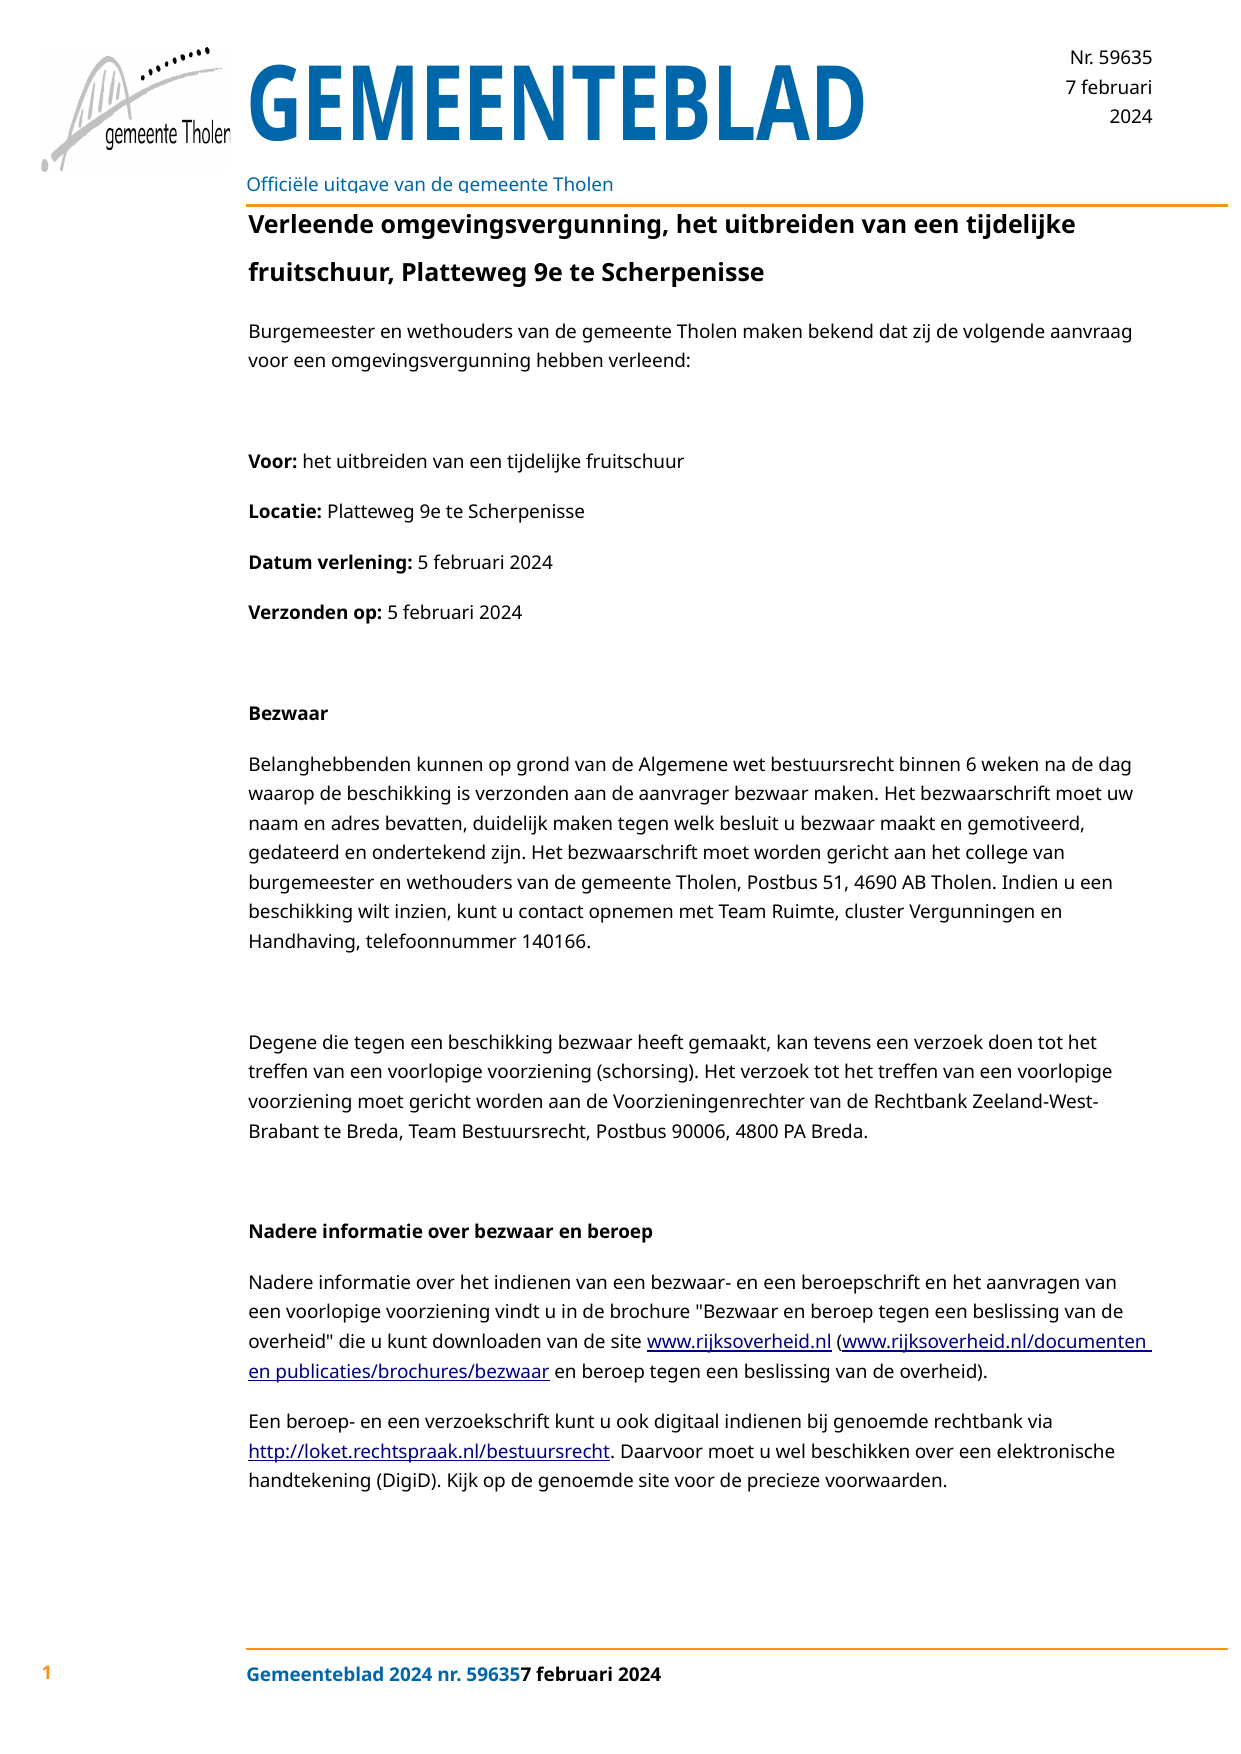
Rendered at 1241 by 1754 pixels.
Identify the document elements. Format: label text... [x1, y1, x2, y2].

picture [41, 47, 231, 172]
text Datum verlening: 5 februari 2024 [248, 549, 1152, 575]
text Degene die tegen een beschikking bezwaar heeft gemaakt, kan tevens een verzoek doen tot het treffen van een voorlopige voorziening (schorsing). Het verzoek tot het treffen van een voorlopige voorziening moet gericht worden aan de Voorzieningenrechter van de Rechtbank Zeeland-West-Brabant te Breda, Team Bestuursrecht, Postbus 90006, 4800 PA Breda. [248, 1029, 1152, 1144]
text Voor: het uitbreiden van een tijdelijke fruitschuur [248, 448, 1152, 474]
text Belanghebbenden kunnen op grond van de Algemene wet bestuursrecht binnen 6 weken na de dag waarop de beschikking is verzonden aan de aanvrager bezwaar maken. Het bezwaarschrift moet uw naam en adres bevatten, duidelijk maken tegen welk besluit u bezwaar maakt en gemotiveerd, gedateerd en ondertekend zijn. Het bezwaarschrift moet worden gericht aan het college van burgemeester en wethouders van de gemeente Tholen, Postbus 51, 4690 AB Tholen. Indien u een beschikking wilt inzien, kunt u contact opnemen met Team Ruimte, cluster Vergunningen en Handhaving, telefoonnummer 140166. [248, 751, 1152, 954]
text Verzonden op: 5 februari 2024 [248, 599, 1152, 625]
text Locatie: Platteweg 9e te Scherpenisse [248, 499, 1152, 524]
text Een beroep- en een verzoekschrift kunt u ook digitaal indienen bij genoemde rechtbank via http://loket.rechtspraak.nl/bestuursrecht. Daarvoor moet u wel beschikken over een elektronische handtekening (DigiD). Kijk op de genoemde site voor de precieze voorwaarden. [248, 1408, 1152, 1493]
text Bezwaar [248, 700, 1152, 726]
text Nadere informatie over het indienen van een bezwaar- en een beroepschrift en het aanvragen van een voorlopige voorziening vindt u in de brochure "Bezwaar en beroep tegen een beslissing van de overheid" die u kunt downloaden van de site www.rijksoverheid.nl (www.rijksoverheid.nl/documenten en publicaties/brochures/bezwaar en beroep tegen een beslissing van de overheid). [248, 1269, 1152, 1384]
text Nadere informatie over bezwaar en beroep [248, 1219, 1152, 1244]
text Verleende omgevingsvergunning, het uitbreiden van een tijdelijke fruitschuur, Platteweg 9e te Scherpenisse [248, 207, 1152, 288]
text Burgemeester en wethouders van de gemeente Tholen maken bekend dat zij de volgende aanvraag voor een omgevingsvergunning hebben verleend: [248, 318, 1152, 373]
